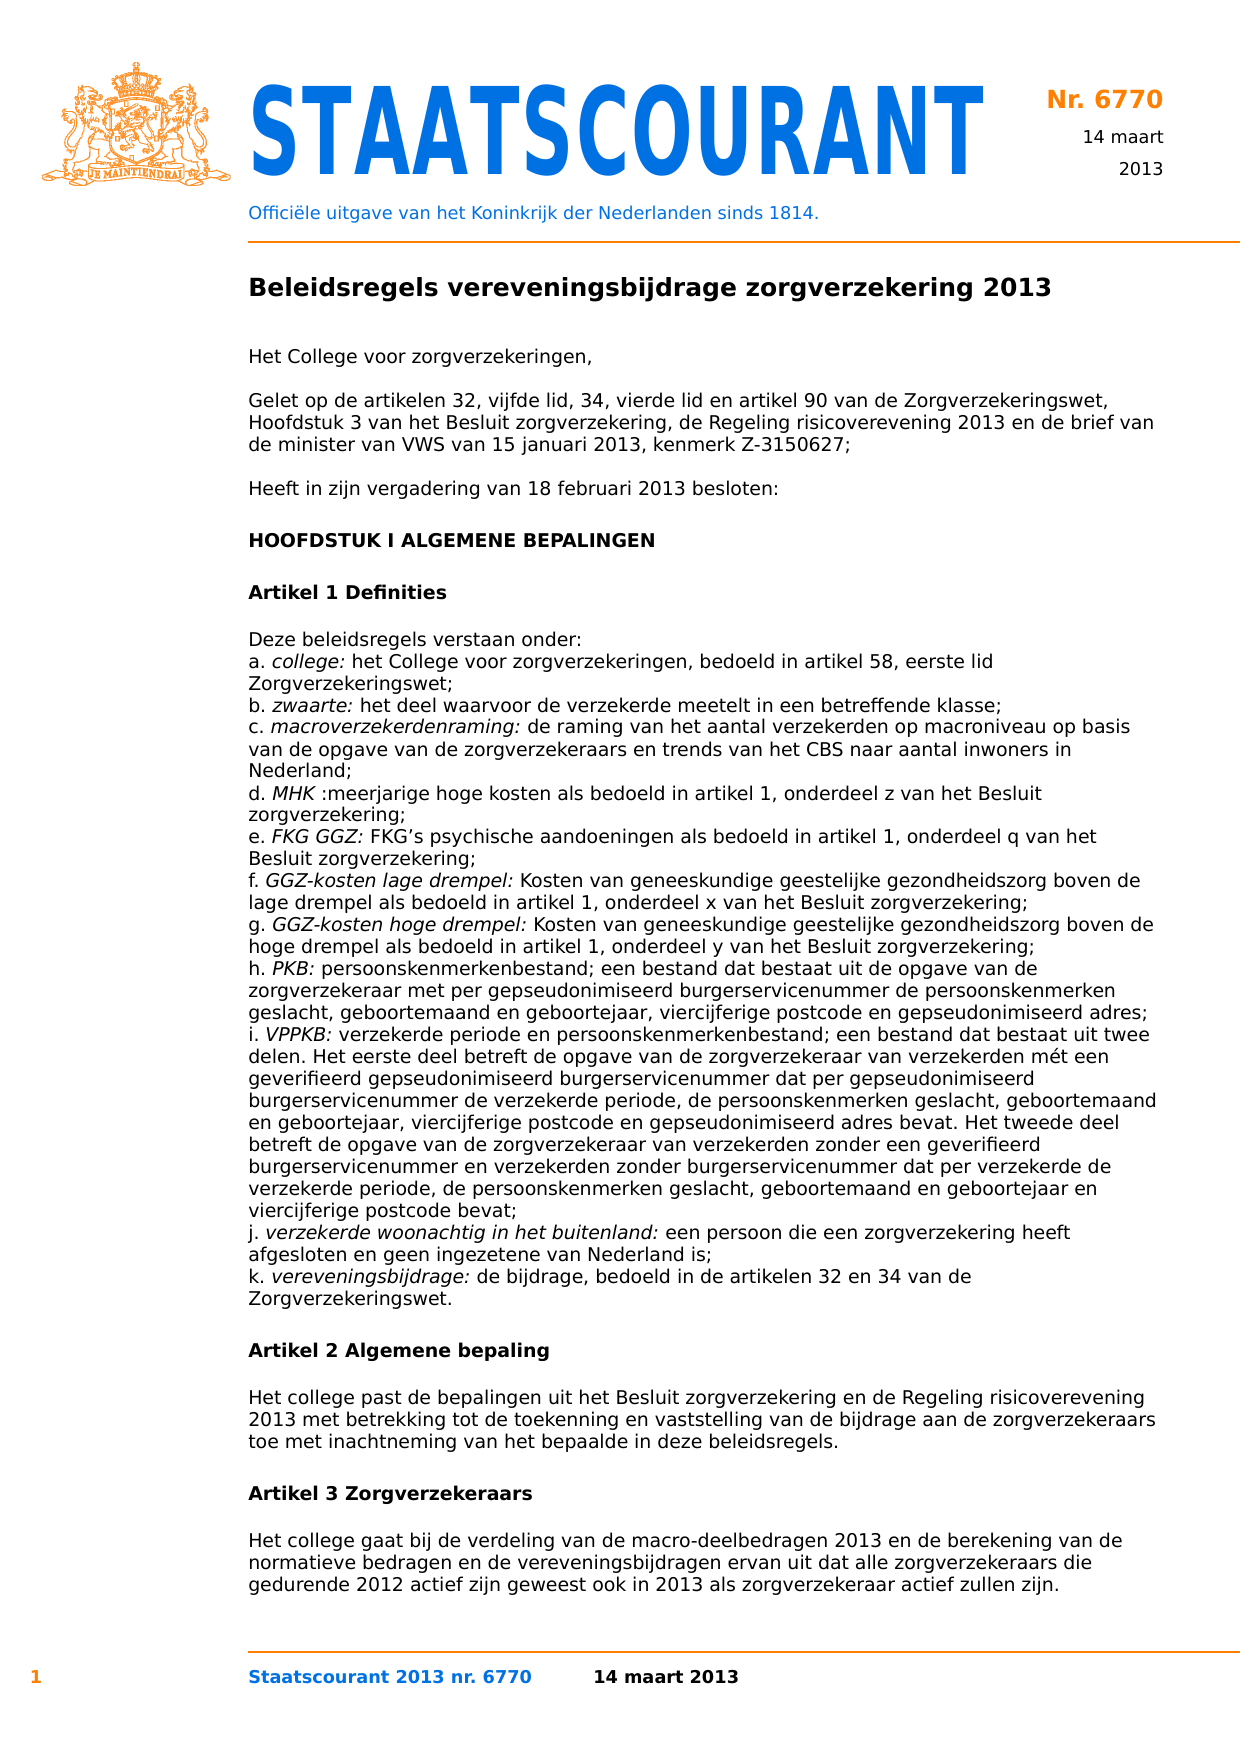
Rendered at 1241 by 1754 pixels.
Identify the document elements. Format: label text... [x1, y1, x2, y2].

text b. zwaarte: het deel waarvoor de verzekerde meetelt in een betreffende klasse; [248, 694, 1163, 716]
text Deze beleidsregels verstaan onder: [248, 628, 1163, 651]
subtitle Artikel 1 Definities [248, 582, 1163, 603]
text i. VPPKB: verzekerde periode en persoonskenmerkenbestand; een bestand dat bestaat uit twee delen. Het eerste deel betreft de opgave van de zorgverzekeraar van verzekerden mét een geverifieerd gepseudonimiseerd burgerservicenummer dat per gepseudonimiseerd burgerservicenummer de verzekerde periode, de persoonskenmerken geslacht, geboortemaand en geboortejaar, viercijferige postcode en gepseudonimiseerd adres bevat. Het tweede deel betreft de opgave van de zorgverzekeraar van verzekerden zonder een geverifieerd burgerservicenummer en verzekerden zonder burgerservicenummer dat per verzekerde de verzekerde periode, de persoonskenmerken geslacht, geboortemaand en geboortejaar en viercijferige postcode bevat; [248, 1024, 1163, 1222]
picture [41, 62, 231, 186]
table_cell Officiële uitgave van het Koninkrijk der Nederlanden sinds 1814. [248, 203, 1240, 241]
text f. GGZ-kosten lage drempel: Kosten van geneeskundige geestelijke gezondheidszorg boven de lage drempel als bedoeld in artikel 1, onderdeel x van het Besluit zorgverzekering; [248, 870, 1163, 914]
table_header [25, 62, 248, 241]
text Heeft in zijn vergadering van 18 februari 2013 besloten: [248, 478, 1163, 499]
text k. vereveningsbijdrage: de bijdrage, bedoeld in de artikelen 32 en 34 van de Zorgverzekeringswet. [248, 1266, 1163, 1310]
text Het college past de bepalingen uit het Besluit zorgverzekering en de Regeling risicoverevening 2013 met betrekking tot de toekenning en vaststelling van de bijdrage aan de zorgverzekeraars toe met inachtneming van het bepaalde in deze beleidsregels. [248, 1387, 1163, 1453]
table_header STAATSCOURANT [248, 62, 998, 203]
text e. FKG GGZ: FKG’s psychische aandoeningen als bedoeld in artikel 1, onderdeel q van het Besluit zorgverzekering; [248, 826, 1163, 870]
table_cell 2013 [998, 153, 1240, 203]
table_cell 14 maart [998, 121, 1240, 153]
text c. macroverzekerdenraming: de raming van het aantal verzekerden op macroniveau op basis van de opgave van de zorgverzekeraars en trends van het CBS naar aantal inwoners in Nederland; [248, 716, 1163, 782]
text a. college: het College voor zorgverzekeringen, bedoeld in artikel 58, eerste lid Zorgverzekeringswet; [248, 651, 1163, 694]
text Het college gaat bij de verdeling van de macro-deelbedragen 2013 en de berekening van de normatieve bedragen en de vereveningsbijdragen ervan uit dat alle zorgverzekeraars die gedurende 2012 actief zijn geweest ook in 2013 als zorgverzekeraar actief zullen zijn. [248, 1530, 1163, 1596]
text h. PKB: persoonskenmerkenbestand; een bestand dat bestaat uit de opgave van de zorgverzekeraar met per gepseudonimiseerd burgerservicenummer de persoonskenmerken geslacht, geboortemaand en geboortejaar, viercijferige postcode en gepseudonimiseerd adres; [248, 958, 1163, 1024]
subtitle Artikel 3 Zorgverzekeraars [248, 1483, 1163, 1505]
subtitle HOOFDSTUK I ALGEMENE BEPALINGEN [248, 529, 1163, 552]
text Gelet op de artikelen 32, vijfde lid, 34, vierde lid en artikel 90 van de Zorgverzekeringswet, Hoofdstuk 3 van het Besluit zorgverzekering, de Regeling risicoverevening 2013 en de brief van de minister van VWS van 15 januari 2013, kenmerk Z-3150627; [248, 390, 1163, 456]
text d. MHK :meerjarige hoge kosten als bedoeld in artikel 1, onderdeel z van het Besluit zorgverzekering; [248, 782, 1163, 826]
subtitle Artikel 2 Algemene bepaling [248, 1340, 1163, 1362]
text Het College voor zorgverzekeringen, [248, 346, 1163, 368]
text j. verzekerde woonachtig in het buitenland: een persoon die een zorgverzekering heeft afgesloten en geen ingezetene van Nederland is; [248, 1222, 1163, 1266]
text g. GGZ-kosten hoge drempel: Kosten van geneeskundige geestelijke gezondheidszorg boven de hoge drempel als bedoeld in artikel 1, onderdeel y van het Besluit zorgverzekering; [248, 914, 1163, 958]
subtitle Beleidsregels vereveningsbijdrage zorgverzekering 2013 [248, 273, 1163, 302]
table_header Nr. 6770 [998, 62, 1240, 121]
